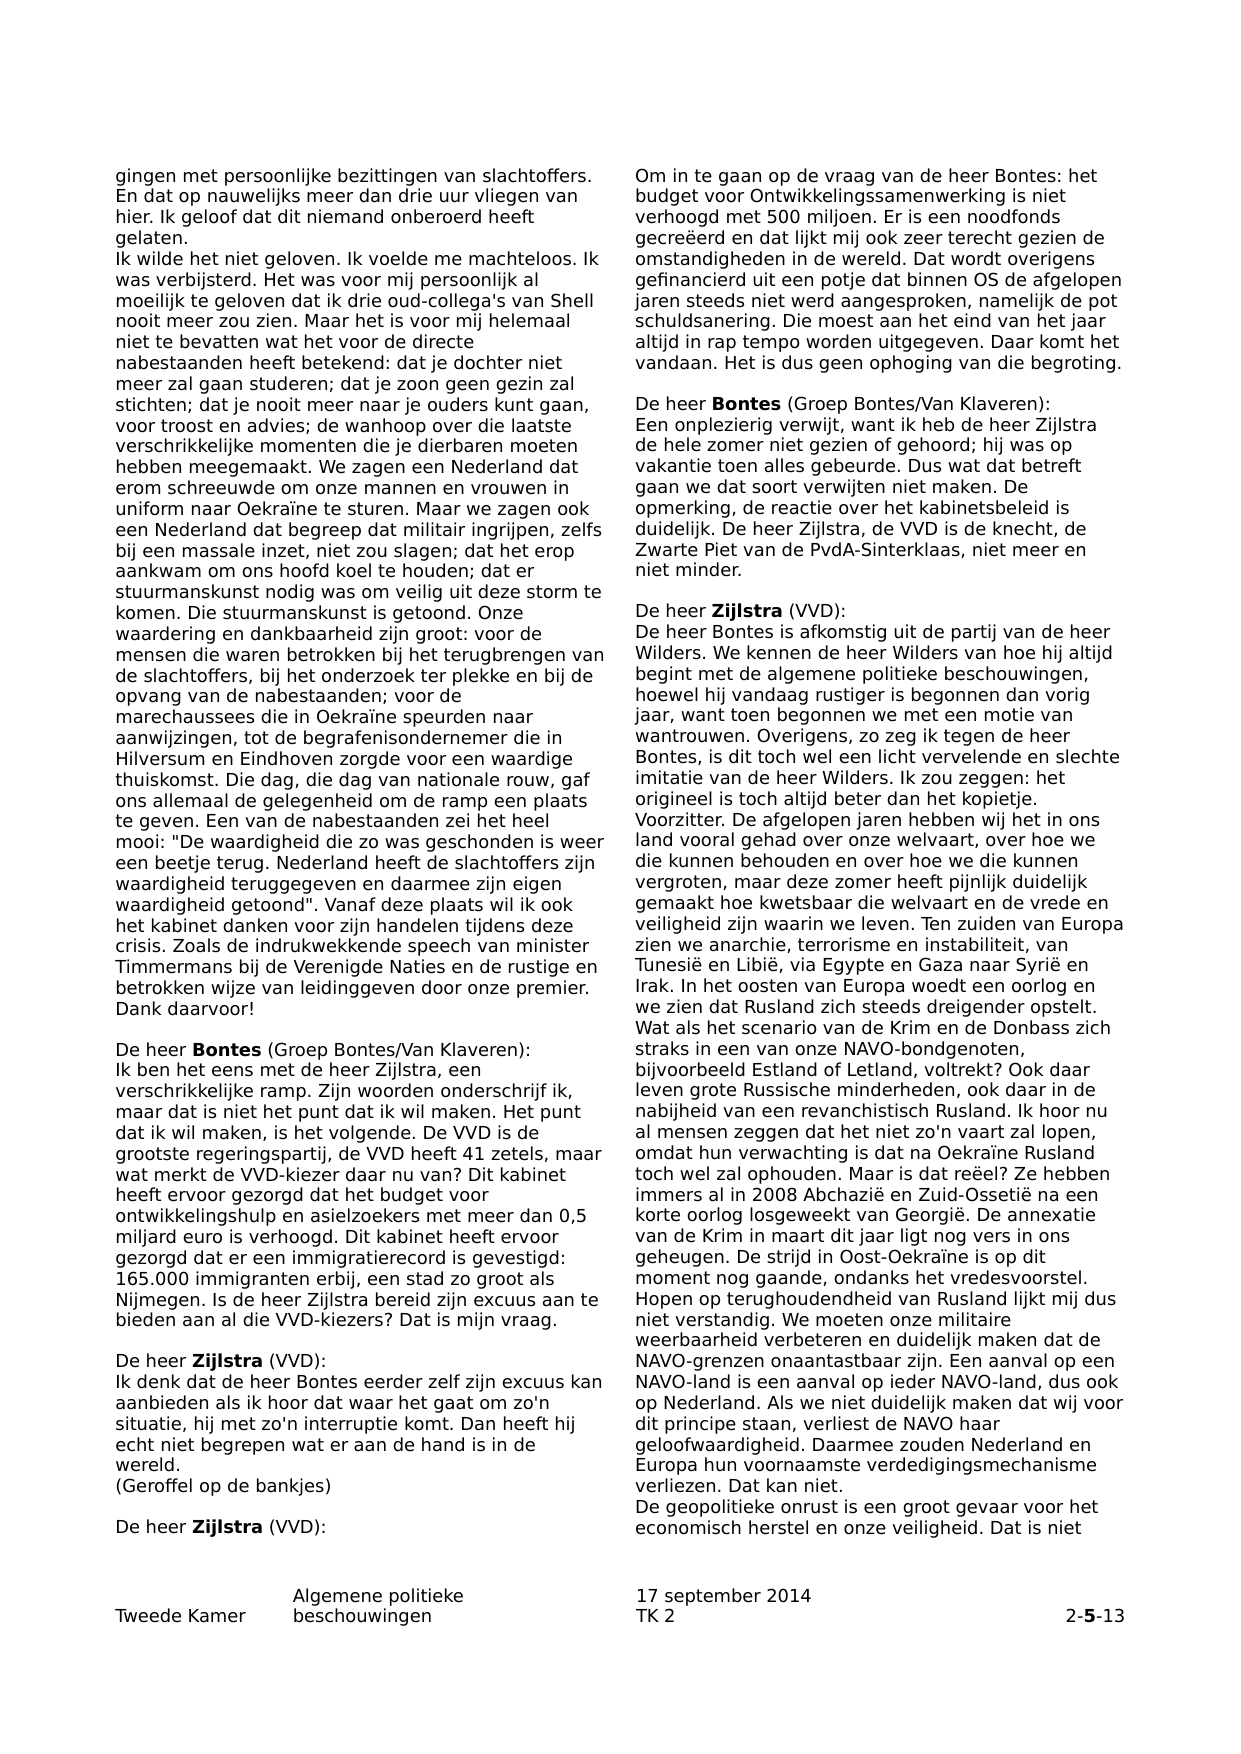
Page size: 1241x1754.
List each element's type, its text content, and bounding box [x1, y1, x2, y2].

text De geopolitieke onrust is een groot gevaar voor het economisch herstel en onze veiligheid. Dat is niet [635, 1497, 1125, 1538]
text Ik wilde het niet geloven. Ik voelde me machteloos. Ik was verbijsterd. Het was voor mij persoonlijk al moeilijk te geloven dat ik drie oud-collega's van Shell nooit meer zou zien. Maar het is voor mij helemaal niet te bevatten wat het voor de directe nabestaanden heeft betekend: dat je dochter niet meer zal gaan studeren; dat je zoon geen gezin zal stichten; dat je nooit meer naar je ouders kunt gaan, voor troost en advies; de wanhoop over die laatste verschrikkelijke momenten die je dierbaren moeten hebben meegemaakt. We zagen een Nederland dat erom schreeuwde om onze mannen en vrouwen in uniform naar Oekraïne te sturen. Maar we zagen ook een Nederland dat begreep dat militair ingrijpen, zelfs bij een massale inzet, niet zou slagen; dat het erop aankwam om ons hoofd koel te houden; dat er stuurmanskunst nodig was om veilig uit deze storm te komen. Die stuurmanskunst is getoond. Onze waardering en dankbaarheid zijn groot: voor de mensen die waren betrokken bij het terugbrengen van de slachtoffers, bij het onderzoek ter plekke en bij de opvang van de nabestaanden; voor de marechaussees die in Oekraïne speurden naar aanwijzingen, tot de begrafenisondernemer die in Hilversum en Eindhoven zorgde voor een waardige thuiskomst. Die dag, die dag van nationale rouw, gaf ons allemaal de gelegenheid om de ramp een plaats te geven. Een van de nabestaanden zei het heel mooi: "De waardigheid die zo was geschonden is weer een beetje terug. Nederland heeft de slachtoffers zijn waardigheid teruggegeven en daarmee zijn eigen waardigheid getoond". Vanaf deze plaats wil ik ook het kabinet danken voor zijn handelen tijdens deze crisis. Zoals de indrukwekkende speech van minister Timmermans bij de Verenigde Naties en de rustige en betrokken wijze van leidinggeven door onze premier. Dank daarvoor! [115, 249, 605, 1019]
text Ik denk dat de heer Bontes eerder zelf zijn excuus kan aanbieden als ik hoor dat waar het gaat om zo'n situatie, hij met zo'n interruptie komt. Dan heeft hij echt niet begrepen wat er aan de hand is in de wereld. [115, 1372, 605, 1476]
text Om in te gaan op de vraag van de heer Bontes: het budget voor Ontwikkelingssamenwerking is niet verhoogd met 500 miljoen. Er is een noodfonds gecreëerd en dat lijkt mij ook zeer terecht gezien de omstandigheden in de wereld. Dat wordt overigens gefinancierd uit een potje dat binnen OS de afgelopen jaren steeds niet werd aangesproken, namelijk de pot schuldsanering. Die moest aan het eind van het jaar altijd in rap tempo worden uitgegeven. Daar komt het vandaan. Het is dus geen ophoging van die begroting. [635, 165, 1125, 374]
text (Geroffel op de bankjes) [115, 1476, 605, 1497]
text Voorzitter. De afgelopen jaren hebben wij het in ons land vooral gehad over onze welvaart, over hoe we die kunnen behouden en over hoe we die kunnen vergroten, maar deze zomer heeft pijnlijk duidelijk gemaakt hoe kwetsbaar die welvaart en de vrede en veiligheid zijn waarin we leven. Ten zuiden van Europa zien we anarchie, terrorisme en instabiliteit, van Tunesië en Libië, via Egypte en Gaza naar Syrië en Irak. In het oosten van Europa woedt een oorlog en we zien dat Rusland zich steeds dreigender opstelt. Wat als het scenario van de Krim en de Donbass zich straks in een van onze NAVO-bondgenoten, bijvoorbeeld Estland of Letland, voltrekt? Ook daar leven grote Russische minderheden, ook daar in de nabijheid van een revanchistisch Rusland. Ik hoor nu al mensen zeggen dat het niet zo'n vaart zal lopen, omdat hun verwachting is dat na Oekraïne Rusland toch wel zal ophouden. Maar is dat reëel? Ze hebben immers al in 2008 Abchazië en Zuid-Ossetië na een korte oorlog losgeweekt van Georgië. De annexatie van de Krim in maart dit jaar ligt nog vers in ons geheugen. De strijd in Oost-Oekraïne is op dit moment nog gaande, ondanks het vredesvoorstel. Hopen op terughoudendheid van Rusland lijkt mij dus niet verstandig. We moeten onze militaire weerbaarheid verbeteren en duidelijk maken dat de NAVO-grenzen onaantastbaar zijn. Een aanval op een NAVO-land is een aanval op ieder NAVO-land, dus ook op Nederland. Als we niet duidelijk maken dat wij voor dit principe staan, verliest de NAVO haar geloofwaardigheid. Daarmee zouden Nederland en Europa hun voornaamste verdedigingsmechanisme verliezen. Dat kan niet. [635, 809, 1125, 1497]
text De heer Bontes (Groep Bontes/Van Klaveren): [635, 394, 1125, 414]
text De heer Zijlstra (VVD): [115, 1351, 605, 1372]
text De heer Bontes is afkomstig uit de partij van de heer Wilders. We kennen de heer Wilders van hoe hij altijd begint met de algemene politieke beschouwingen, hoewel hij vandaag rustiger is begonnen dan vorig jaar, want toen begonnen we met een motie van wantrouwen. Overigens, zo zeg ik tegen de heer Bontes, is dit toch wel een licht vervelende en slechte imitatie van de heer Wilders. Ik zou zeggen: het origineel is toch altijd beter dan het kopietje. [635, 622, 1125, 809]
text Een onplezierig verwijt, want ik heb de heer Zijlstra de hele zomer niet gezien of gehoord; hij was op vakantie toen alles gebeurde. Dus wat dat betreft gaan we dat soort verwijten niet maken. De opmerking, de reactie over het kabinetsbeleid is duidelijk. De heer Zijlstra, de VVD is de knecht, de Zwarte Piet van de PvdA-Sinterklaas, niet meer en niet minder. [635, 414, 1125, 581]
text Ik ben het eens met de heer Zijlstra, een verschrikkelijke ramp. Zijn woorden onderschrijf ik, maar dat is niet het punt dat ik wil maken. Het punt dat ik wil maken, is het volgende. De VVD is de grootste regeringspartij, de VVD heeft 41 zetels, maar wat merkt de VVD-kiezer daar nu van? Dit kabinet heeft ervoor gezorgd dat het budget voor ontwikkelingshulp en asielzoekers met meer dan 0,5 miljard euro is verhoogd. Dit kabinet heeft ervoor gezorgd dat er een immigratierecord is gevestigd: 165.000 immigranten erbij, een stad zo groot als Nijmegen. Is de heer Zijlstra bereid zijn excuus aan te bieden aan al die VVD-kiezers? Dat is mijn vraag. [115, 1060, 605, 1331]
text De heer Bontes (Groep Bontes/Van Klaveren): [115, 1039, 605, 1060]
text De heer Zijlstra (VVD): [115, 1517, 605, 1537]
text gingen met persoonlijke bezittingen van slachtoffers. En dat op nauwelijks meer dan drie uur vliegen van hier. Ik geloof dat dit niemand onberoerd heeft gelaten. [115, 165, 605, 249]
text De heer Zijlstra (VVD): [635, 601, 1125, 622]
